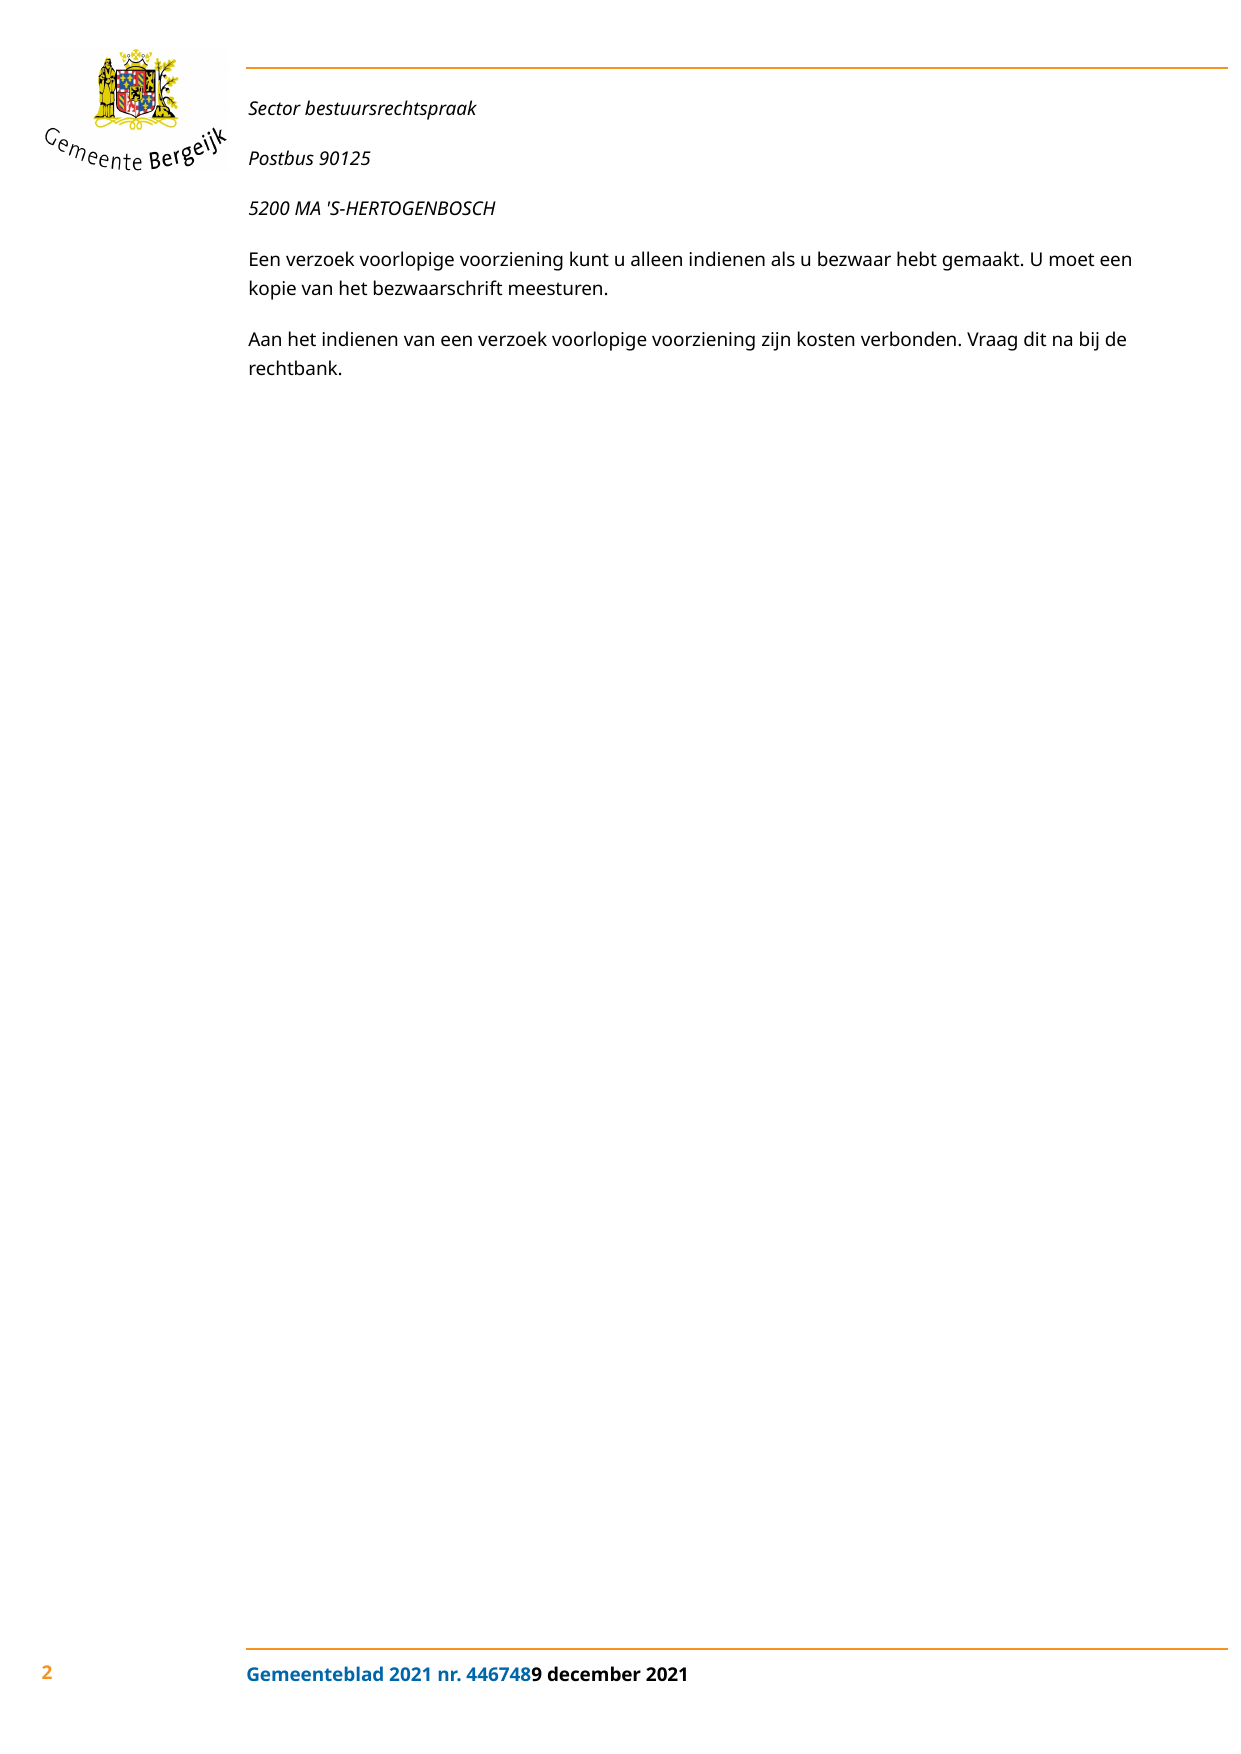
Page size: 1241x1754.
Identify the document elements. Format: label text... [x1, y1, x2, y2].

text Postbus 90125 [248, 145, 1152, 171]
text Een verzoek voorlopige voorziening kunt u alleen indienen als u bezwaar hebt gemaakt. U moet een kopie van het bezwaarschrift meesturen. [248, 246, 1152, 301]
text Sector bestuursrechtspraak [248, 95, 1152, 121]
text Aan het indienen van een verzoek voorlopige voorziening zijn kosten verbonden. Vraag dit na bij de rechtbank. [248, 326, 1152, 381]
picture [41, 47, 231, 172]
text 5200 MA 'S-HERTOGENBOSCH [248, 196, 1152, 221]
